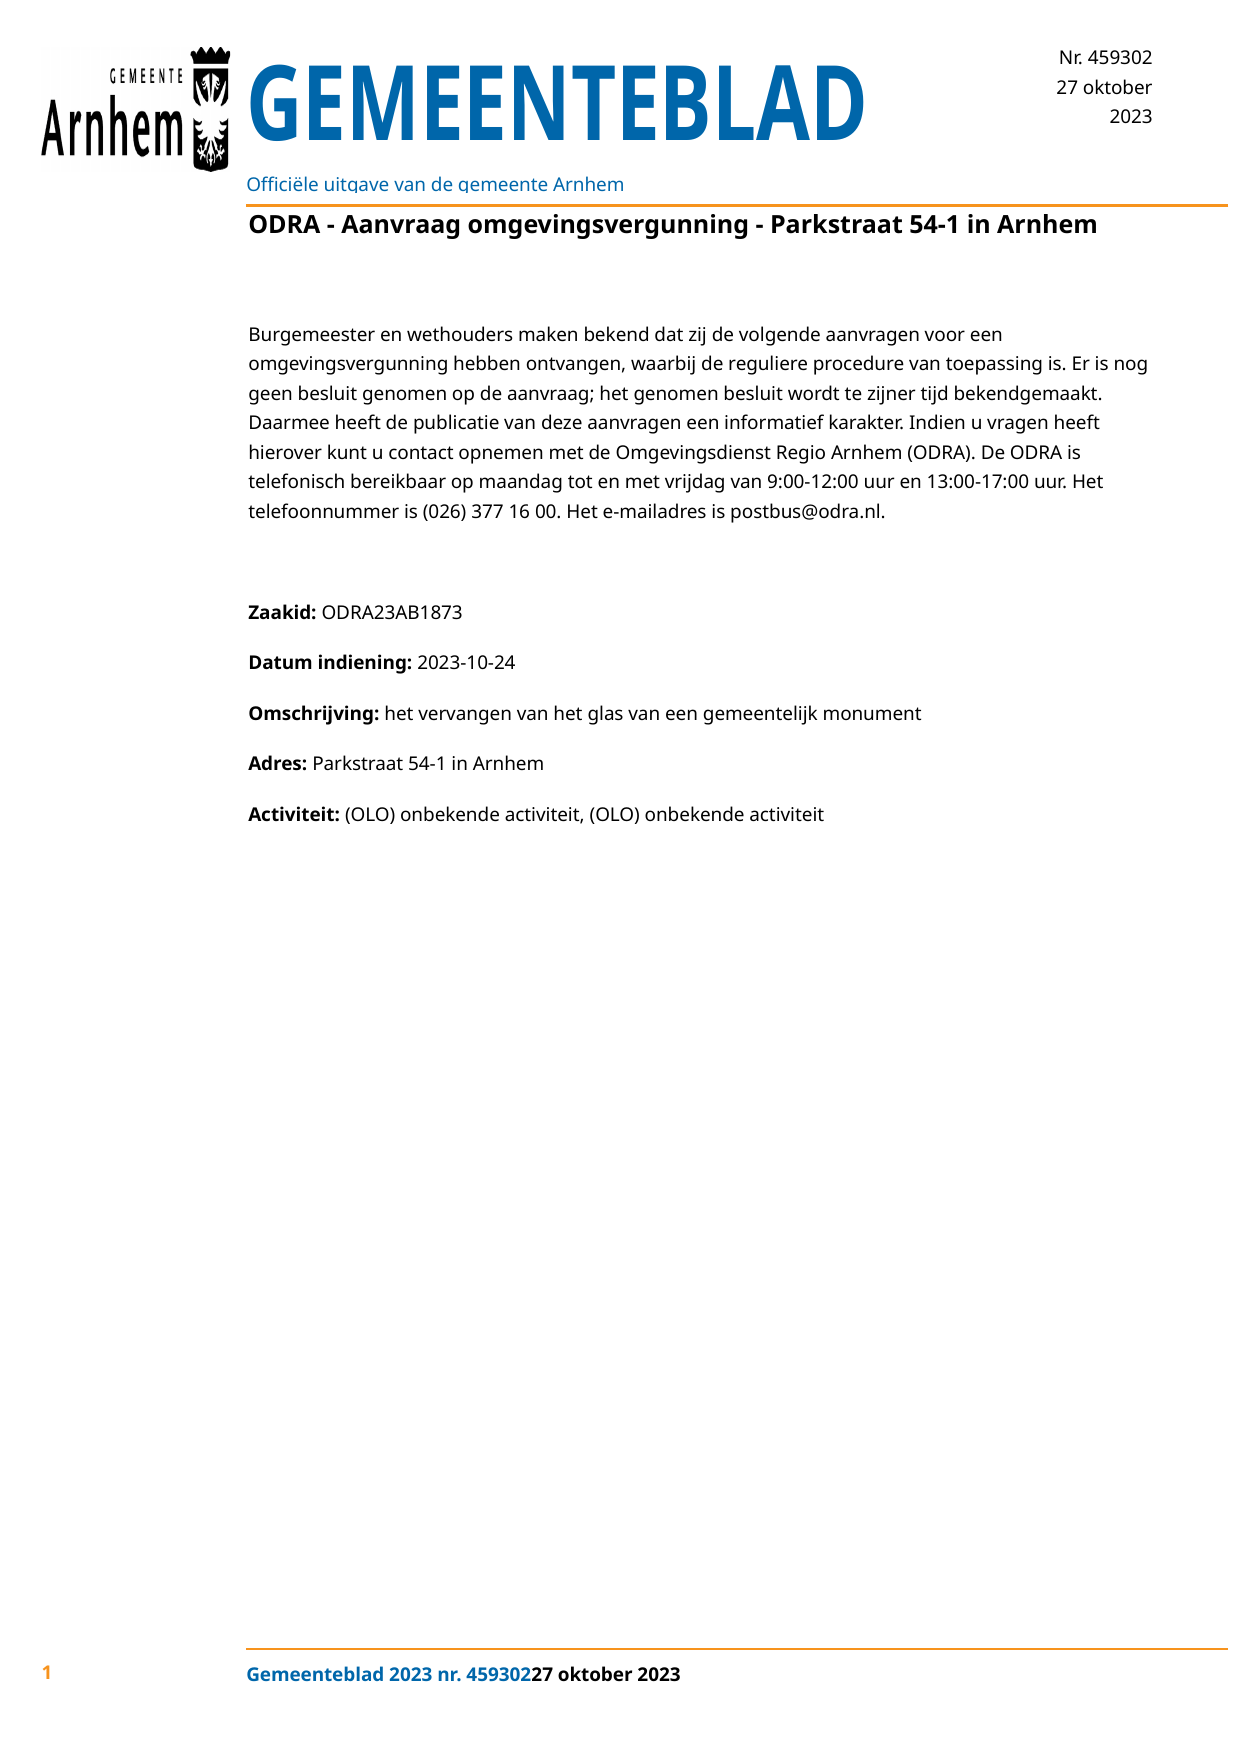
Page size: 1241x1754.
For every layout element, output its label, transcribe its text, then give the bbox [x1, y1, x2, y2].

text Datum indiening: 2023-10-24 [248, 649, 1152, 675]
picture [41, 47, 231, 172]
text Zaakid: ODRA23AB1873 [248, 599, 1152, 625]
text Adres: Parkstraat 54-1 in Arnhem [248, 750, 1152, 776]
text Omschrijving: het vervangen van het glas van een gemeentelijk monument [248, 700, 1152, 726]
text ODRA - Aanvraag omgevingsvergunning - Parkstraat 54-1 in Arnhem [248, 207, 1152, 241]
text Burgemeester en wethouders maken bekend dat zij de volgende aanvragen voor een omgevingsvergunning hebben ontvangen, waarbij de reguliere procedure van toepassing is. Er is nog geen besluit genomen op de aanvraag; het genomen besluit wordt te zijner tijd bekendgemaakt. Daarmee heeft de publicatie van deze aanvragen een informatief karakter. Indien u vragen heeft hierover kunt u contact opnemen met de Omgevingsdienst Regio Arnhem (ODRA). De ODRA is telefonisch bereikbaar op maandag tot en met vrijdag van 9:00-12:00 uur en 13:00-17:00 uur. Het telefoonnummer is (026) 377 16 00. Het e-mailadres is postbus@odra.nl. [248, 321, 1152, 524]
text Activiteit: (OLO) onbekende activiteit, (OLO) onbekende activiteit [248, 801, 1152, 826]
